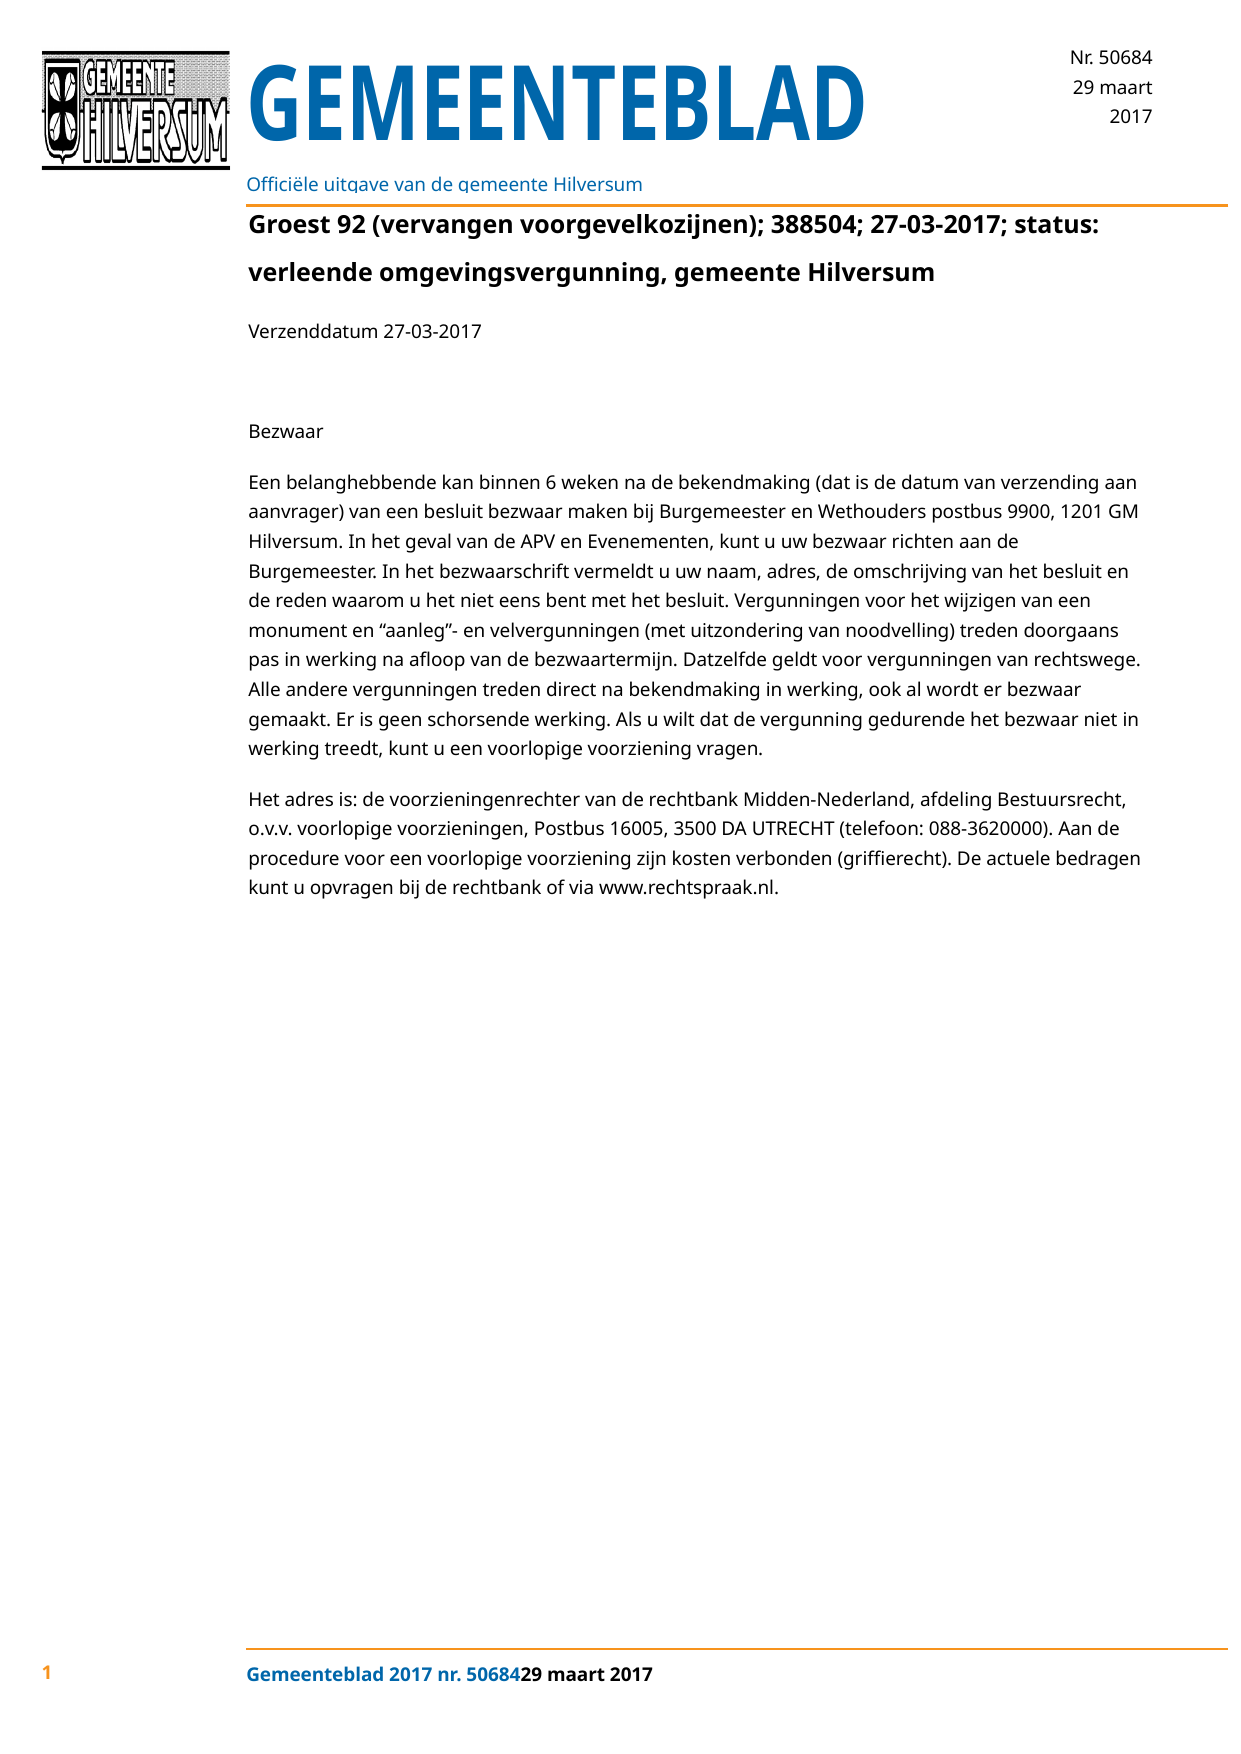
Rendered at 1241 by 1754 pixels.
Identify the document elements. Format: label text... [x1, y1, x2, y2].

text Verzenddatum 27-03-2017 [248, 318, 1152, 344]
text Het adres is: de voorzieningenrechter van de rechtbank Midden-Nederland, afdeling Bestuursrecht, o.v.v. voorlopige voorzieningen, Postbus 16005, 3500 DA UTRECHT (telefoon: 088-3620000). Aan de procedure voor een voorlopige voorziening zijn kosten verbonden (griffierecht). De actuele bedragen kunt u opvragen bij de rechtbank of via www.rechtspraak.nl. [248, 786, 1152, 900]
text Bezwaar [248, 419, 1152, 444]
text Groest 92 (vervangen voorgevelkozijnen); 388504; 27-03-2017; status: verleende omgevingsvergunning, gemeente Hilversum [248, 207, 1152, 288]
picture [41, 47, 231, 172]
text Een belanghebbende kan binnen 6 weken na de bekendmaking (dat is de datum van verzending aan aanvrager) van een besluit bezwaar maken bij Burgemeester en Wethouders postbus 9900, 1201 GM Hilversum. In het geval van de APV en Evenementen, kunt u uw bezwaar richten aan de Burgemeester. In het bezwaarschrift vermeldt u uw naam, adres, de omschrijving van het besluit en de reden waarom u het niet eens bent met het besluit. Vergunningen voor het wijzigen van een monument en “aanleg”- en velvergunningen (met uitzondering van noodvelling) treden doorgaans pas in werking na afloop van de bezwaartermijn. Datzelfde geldt voor vergunningen van rechtswege. Alle andere vergunningen treden direct na bekendmaking in werking, ook al wordt er bezwaar gemaakt. Er is geen schorsende werking. Als u wilt dat de vergunning gedurende het bezwaar niet in werking treedt, kunt u een voorlopige voorziening vragen. [248, 469, 1152, 761]
